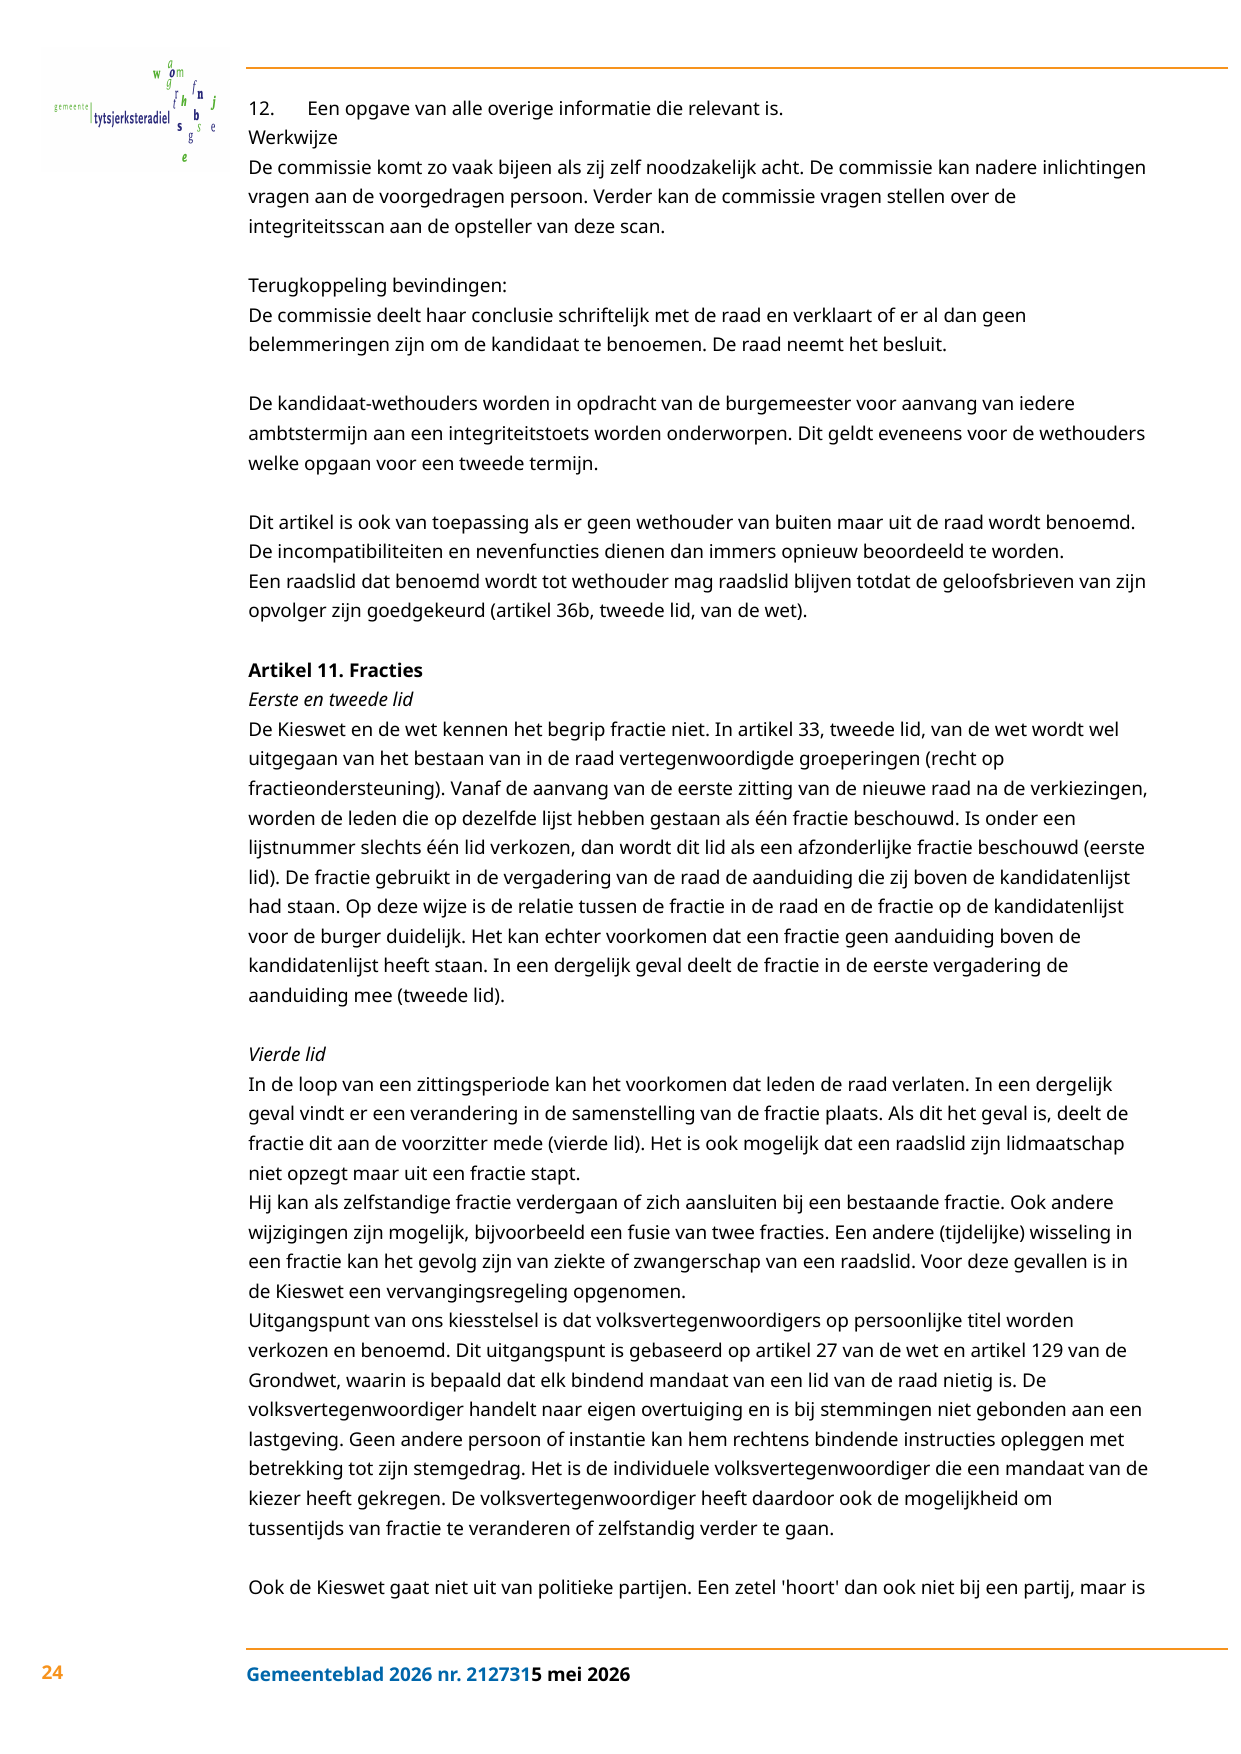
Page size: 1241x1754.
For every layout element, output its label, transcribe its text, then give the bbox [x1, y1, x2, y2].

text In de loop van een zittingsperiode kan het voorkomen dat leden de raad verlaten. In een dergelijk geval vindt er een verandering in de samenstelling van de fractie plaats. Als dit het geval is, deelt de fractie dit aan de voorzitter mede (vierde lid). Het is ook mogelijk dat een raadslid zijn lidmaatschap niet opzegt maar uit een fractie stapt. [248, 1071, 1152, 1186]
text De commissie deelt haar conclusie schriftelijk met de raad en verklaart of er al dan geen belemmeringen zijn om de kandidaat te benoemen. De raad neemt het besluit. [248, 302, 1152, 357]
list Een opgave van alle overige informatie die relevant is. [248, 95, 1152, 121]
text Terugkoppeling bevindingen: [248, 272, 1152, 298]
picture [41, 47, 231, 172]
text Hij kan als zelfstandige fractie verdergaan of zich aansluiten bij een bestaande fractie. Ook andere wijzigingen zijn mogelijk, bijvoorbeeld een fusie van twee fracties. Een andere (tijdelijke) wisseling in een fractie kan het gevolg zijn van ziekte of zwangerschap van een raadslid. Voor deze gevallen is in de Kieswet een vervangingsregeling opgenomen. [248, 1189, 1152, 1304]
text Vierde lid [248, 1041, 1152, 1067]
text De commissie komt zo vaak bijeen als zij zelf noodzakelijk acht. De commissie kan nadere inlichtingen vragen aan de voorgedragen persoon. Verder kan de commissie vragen stellen over de integriteitsscan aan de opsteller van deze scan. [248, 154, 1152, 239]
text Uitgangspunt van ons kiesstelsel is dat volksvertegenwoordigers op persoonlijke titel worden verkozen en benoemd. Dit uitgangspunt is gebaseerd op artikel 27 van de wet en artikel 129 van de Grondwet, waarin is bepaald dat elk bindend mandaat van een lid van de raad nietig is. De volksvertegenwoordiger handelt naar eigen overtuiging en is bij stemmingen niet gebonden aan een lastgeving. Geen andere persoon of instantie kan hem rechtens bindende instructies opleggen met betrekking tot zijn stemgedrag. Het is de individuele volksvertegenwoordiger die een mandaat van de kiezer heeft gekregen. De volksvertegenwoordiger heeft daardoor ook de mogelijkheid om tussentijds van fractie te veranderen of zelfstandig verder te gaan. [248, 1308, 1152, 1541]
text Dit artikel is ook van toepassing als er geen wethouder van buiten maar uit de raad wordt benoemd. De incompatibiliteiten en nevenfuncties dienen dan immers opnieuw beoordeeld te worden. [248, 509, 1152, 564]
text Een raadslid dat benoemd wordt tot wethouder mag raadslid blijven totdat de geloofsbrieven van zijn opvolger zijn goedgekeurd (artikel 36b, tweede lid, van de wet). [248, 568, 1152, 623]
text Werkwijze [248, 124, 1152, 150]
text Ook de Kieswet gaat niet uit van politieke partijen. Een zetel 'hoort' dan ook niet bij een partij, maar is [248, 1574, 1152, 1600]
text Artikel 11. Fracties [248, 657, 1152, 683]
text Eerste en tweede lid [248, 686, 1152, 712]
text De Kieswet en de wet kennen het begrip fractie niet. In artikel 33, tweede lid, van de wet wordt wel uitgegaan van het bestaan van in de raad vertegenwoordigde groeperingen (recht op fractieondersteuning). Vanaf de aanvang van de eerste zitting van de nieuwe raad na de verkiezingen, worden de leden die op dezelfde lijst hebben gestaan als één fractie beschouwd. Is onder een lijstnummer slechts één lid verkozen, dan wordt dit lid als een afzonderlijke fractie beschouwd (eerste lid). De fractie gebruikt in de vergadering van de raad de aanduiding die zij boven de kandidatenlijst had staan. Op deze wijze is de relatie tussen de fractie in de raad en de fractie op de kandidatenlijst voor de burger duidelijk. Het kan echter voorkomen dat een fractie geen aanduiding boven de kandidatenlijst heeft staan. In een dergelijk geval deelt de fractie in de eerste vergadering de aanduiding mee (tweede lid). [248, 716, 1152, 1008]
text De kandidaat-wethouders worden in opdracht van de burgemeester voor aanvang van iedere ambtstermijn aan een integriteitstoets worden onderworpen. Dit geldt eveneens voor de wethouders welke opgaan voor een tweede termijn. [248, 391, 1152, 476]
